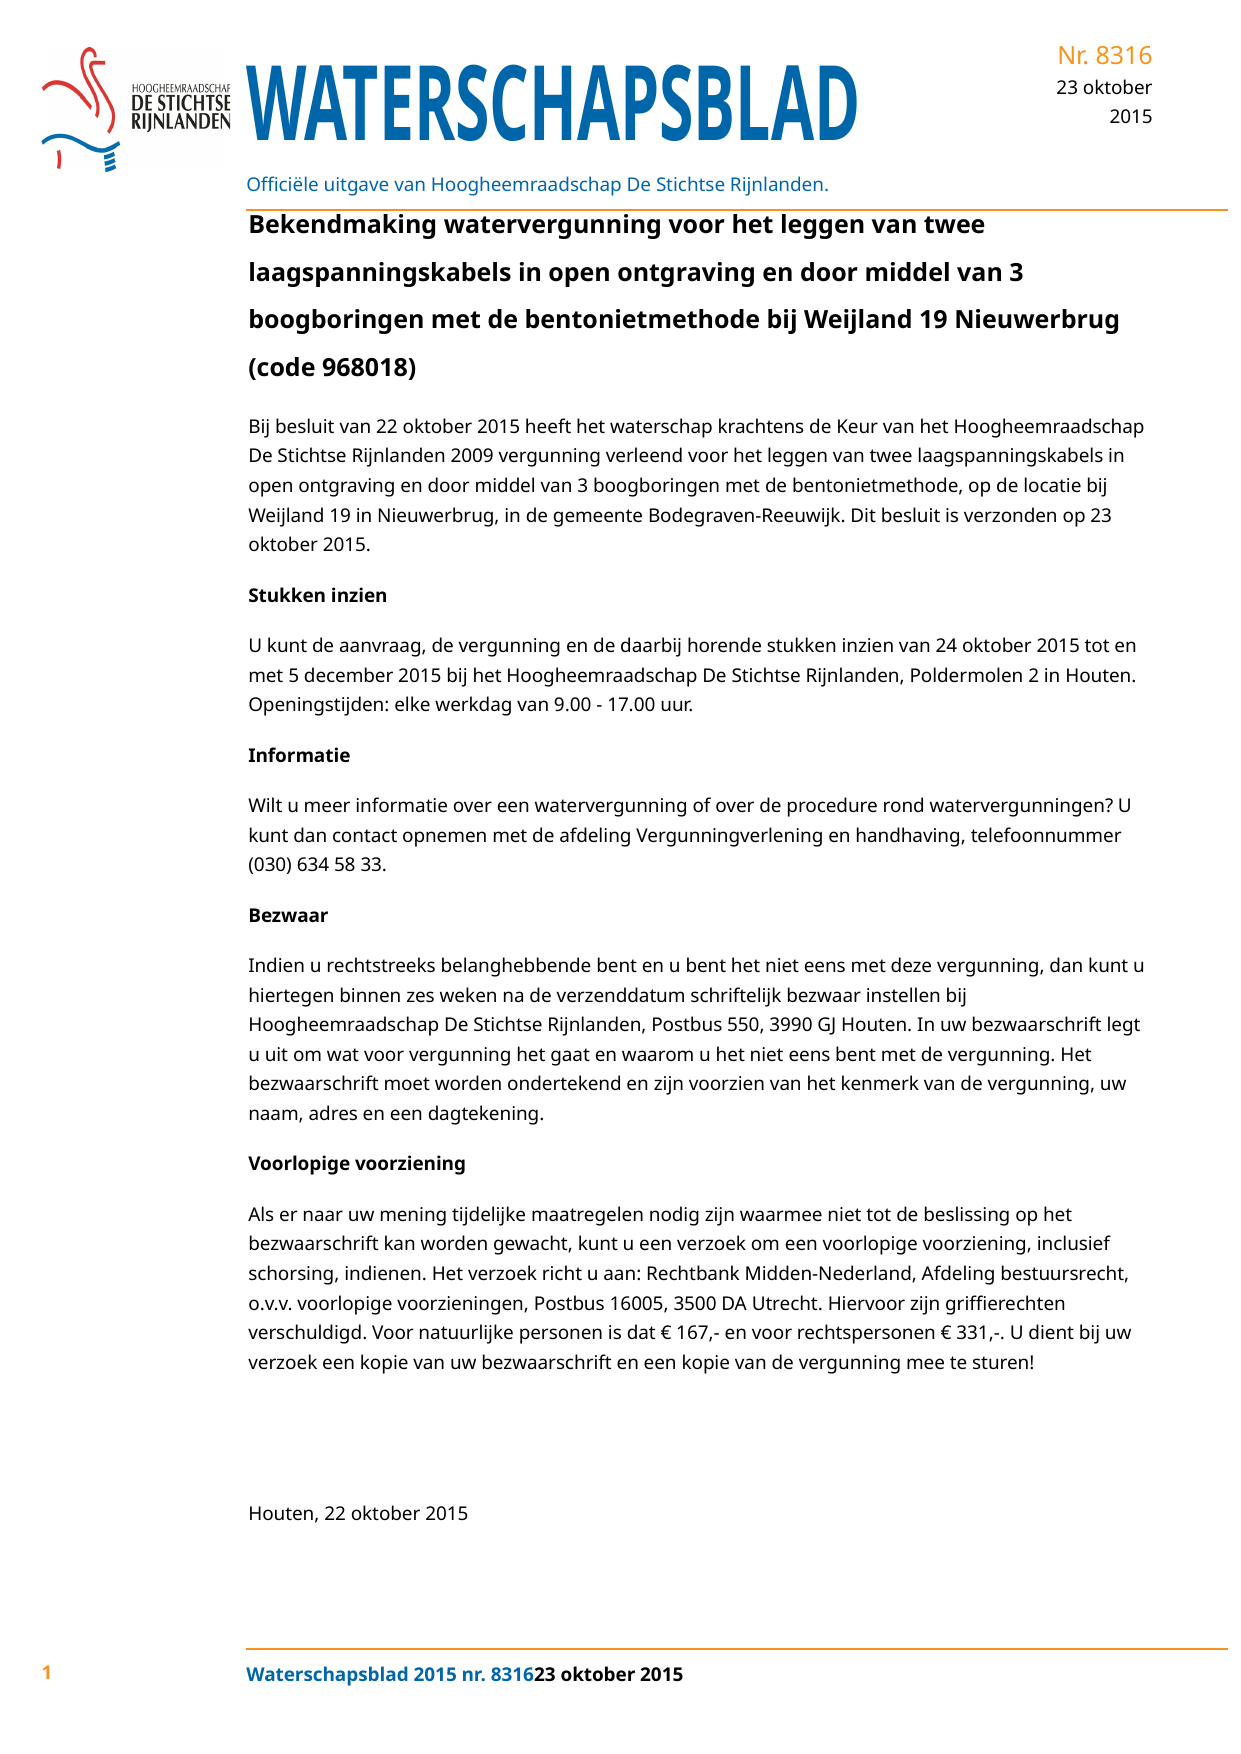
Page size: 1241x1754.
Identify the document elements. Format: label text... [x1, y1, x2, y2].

text Informatie [248, 742, 1152, 768]
text Bekendmaking watervergunning voor het leggen van twee laagspanningskabels in open ontgraving en door middel van 3 boogboringen met de bentonietmethode bij Weijland 19 Nieuwerbrug (code 968018) [248, 211, 1152, 384]
text U kunt de aanvraag, de vergunning en de daarbij horende stukken inzien van 24 oktober 2015 tot en met 5 december 2015 bij het Hoogheemraadschap De Stichtse Rijnlanden, Poldermolen 2 in Houten. Openingstijden: elke werkdag van 9.00 - 17.00 uur. [248, 632, 1152, 717]
text Wilt u meer informatie over een watervergunning of over de procedure rond watervergunningen? U kunt dan contact opnemen met de afdeling Vergunningverlening en handhaving, telefoonnummer (030) 634 58 33. [248, 792, 1152, 877]
text Bezwaar [248, 902, 1152, 928]
text Houten, 22 oktober 2015 [248, 1500, 1152, 1526]
picture [41, 47, 231, 172]
text Als er naar uw mening tijdelijke maatregelen nodig zijn waarmee niet tot de beslissing op het bezwaarschrift kan worden gewacht, kunt u een verzoek om een voorlopige voorziening, inclusief schorsing, indienen. Het verzoek richt u aan: Rechtbank Midden-Nederland, Afdeling bestuursrecht, o.v.v. voorlopige voorzieningen, Postbus 16005, 3500 DA Utrecht. Hiervoor zijn griffierechten verschuldigd. Voor natuurlijke personen is dat € 167,- en voor rechtspersonen € 331,-. U dient bij uw verzoek een kopie van uw bezwaarschrift en een kopie van de vergunning mee te sturen! [248, 1201, 1152, 1375]
text Indien u rechtstreeks belanghebbende bent en u bent het niet eens met deze vergunning, dan kunt u hiertegen binnen zes weken na de verzenddatum schriftelijk bezwaar instellen bij Hoogheemraadschap De Stichtse Rijnlanden, Postbus 550, 3990 GJ Houten. In uw bezwaarschrift legt u uit om wat voor vergunning het gaat en waarom u het niet eens bent met de vergunning. Het bezwaarschrift moet worden ondertekend en zijn voorzien van het kenmerk van de vergunning, uw naam, adres en een dagtekening. [248, 952, 1152, 1126]
text Voorlopige voorziening [248, 1151, 1152, 1176]
text Bij besluit van 22 oktober 2015 heeft het waterschap krachtens de Keur van het Hoogheemraadschap De Stichtse Rijnlanden 2009 vergunning verleend voor het leggen van twee laagspanningskabels in open ontgraving en door middel van 3 boogboringen met de bentonietmethode, op de locatie bij Weijland 19 in Nieuwerbrug, in de gemeente Bodegraven-Reeuwijk. Dit besluit is verzonden op 23 oktober 2015. [248, 413, 1152, 557]
text Stukken inzien [248, 582, 1152, 608]
